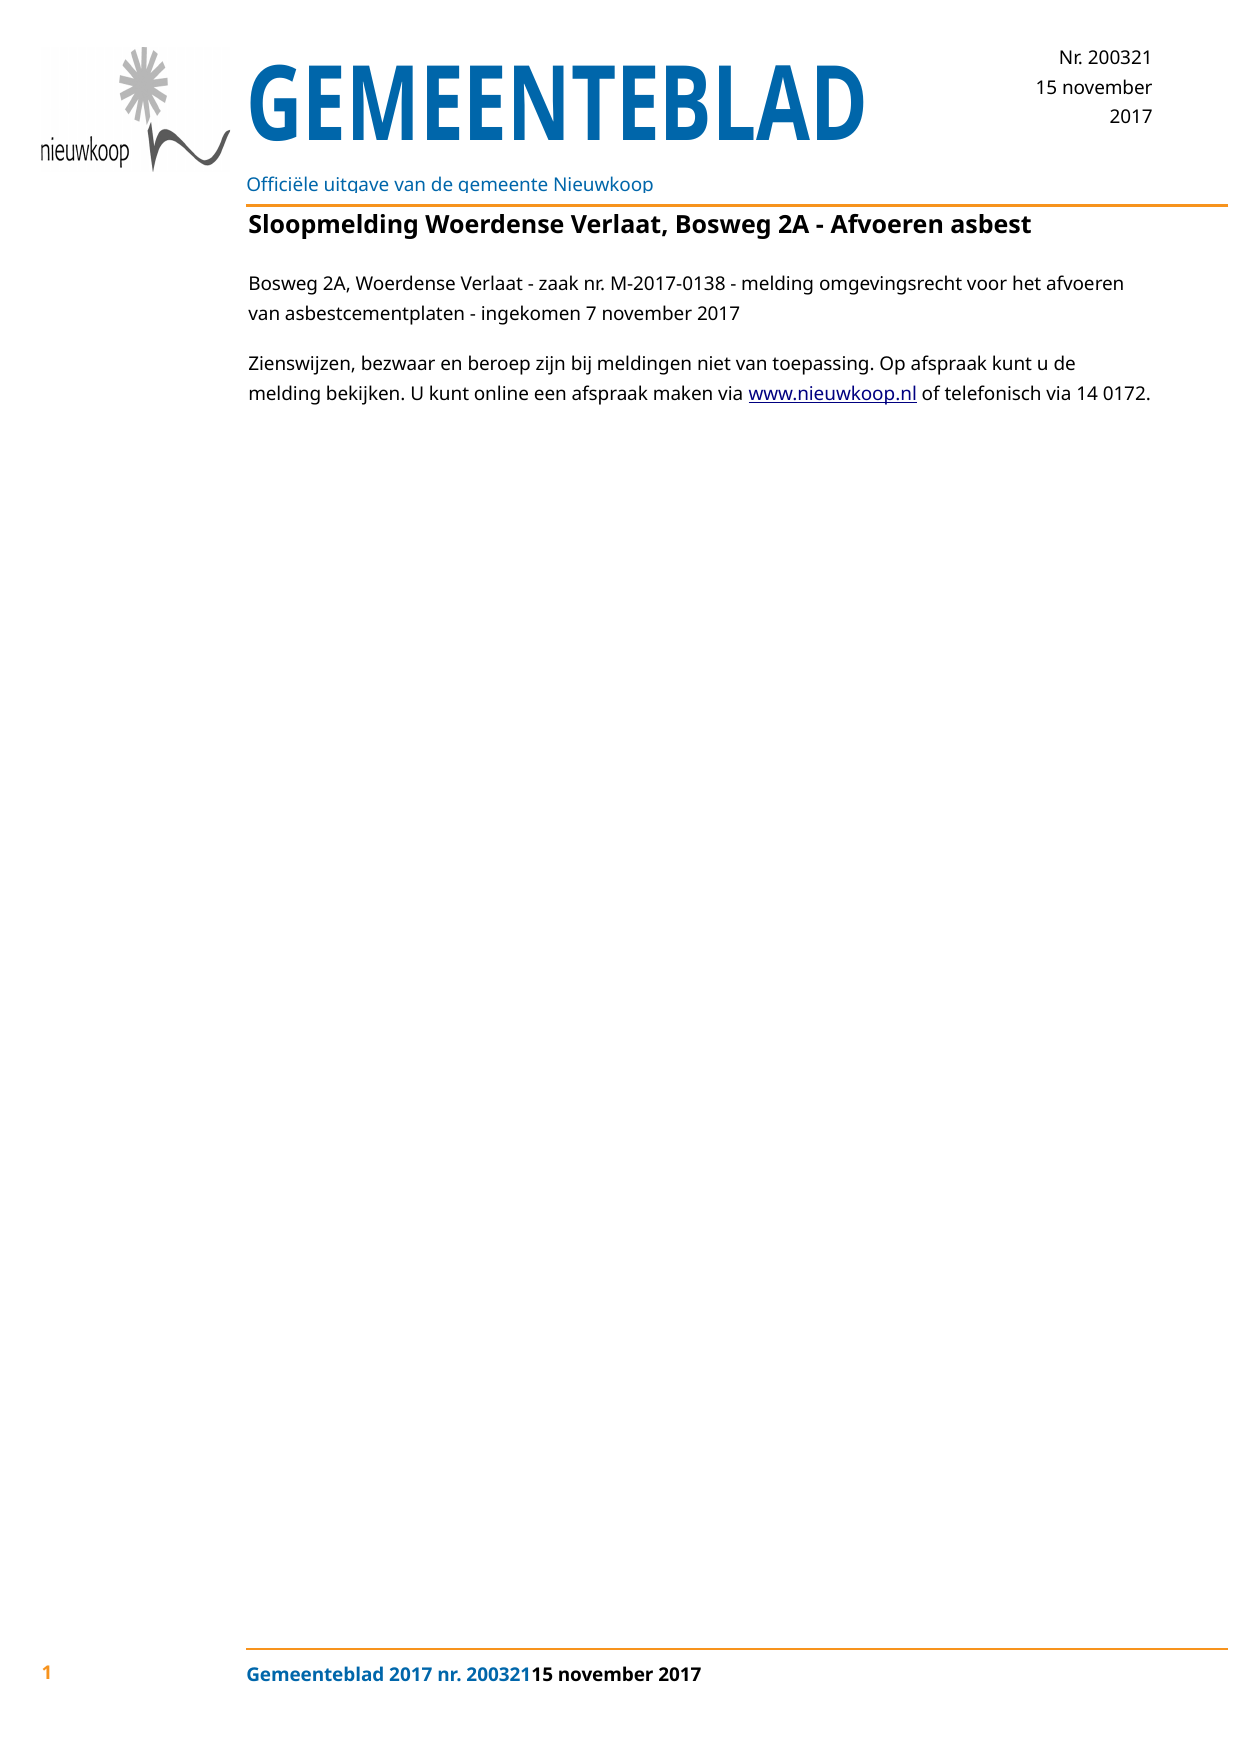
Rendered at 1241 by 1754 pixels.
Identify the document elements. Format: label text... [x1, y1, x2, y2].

text Sloopmelding Woerdense Verlaat, Bosweg 2A - Afvoeren asbest [248, 207, 1152, 241]
text Bosweg 2A, Woerdense Verlaat - zaak nr. M-2017-0138 - melding omgevingsrecht voor het afvoeren van asbestcementplaten - ingekomen 7 november 2017 [248, 270, 1152, 326]
text Zienswijzen, bezwaar en beroep zijn bij meldingen niet van toepassing. Op afspraak kunt u de melding bekijken. U kunt online een afspraak maken via www.nieuwkoop.nl of telefonisch via 14 0172. [248, 350, 1152, 406]
picture [41, 47, 231, 172]
